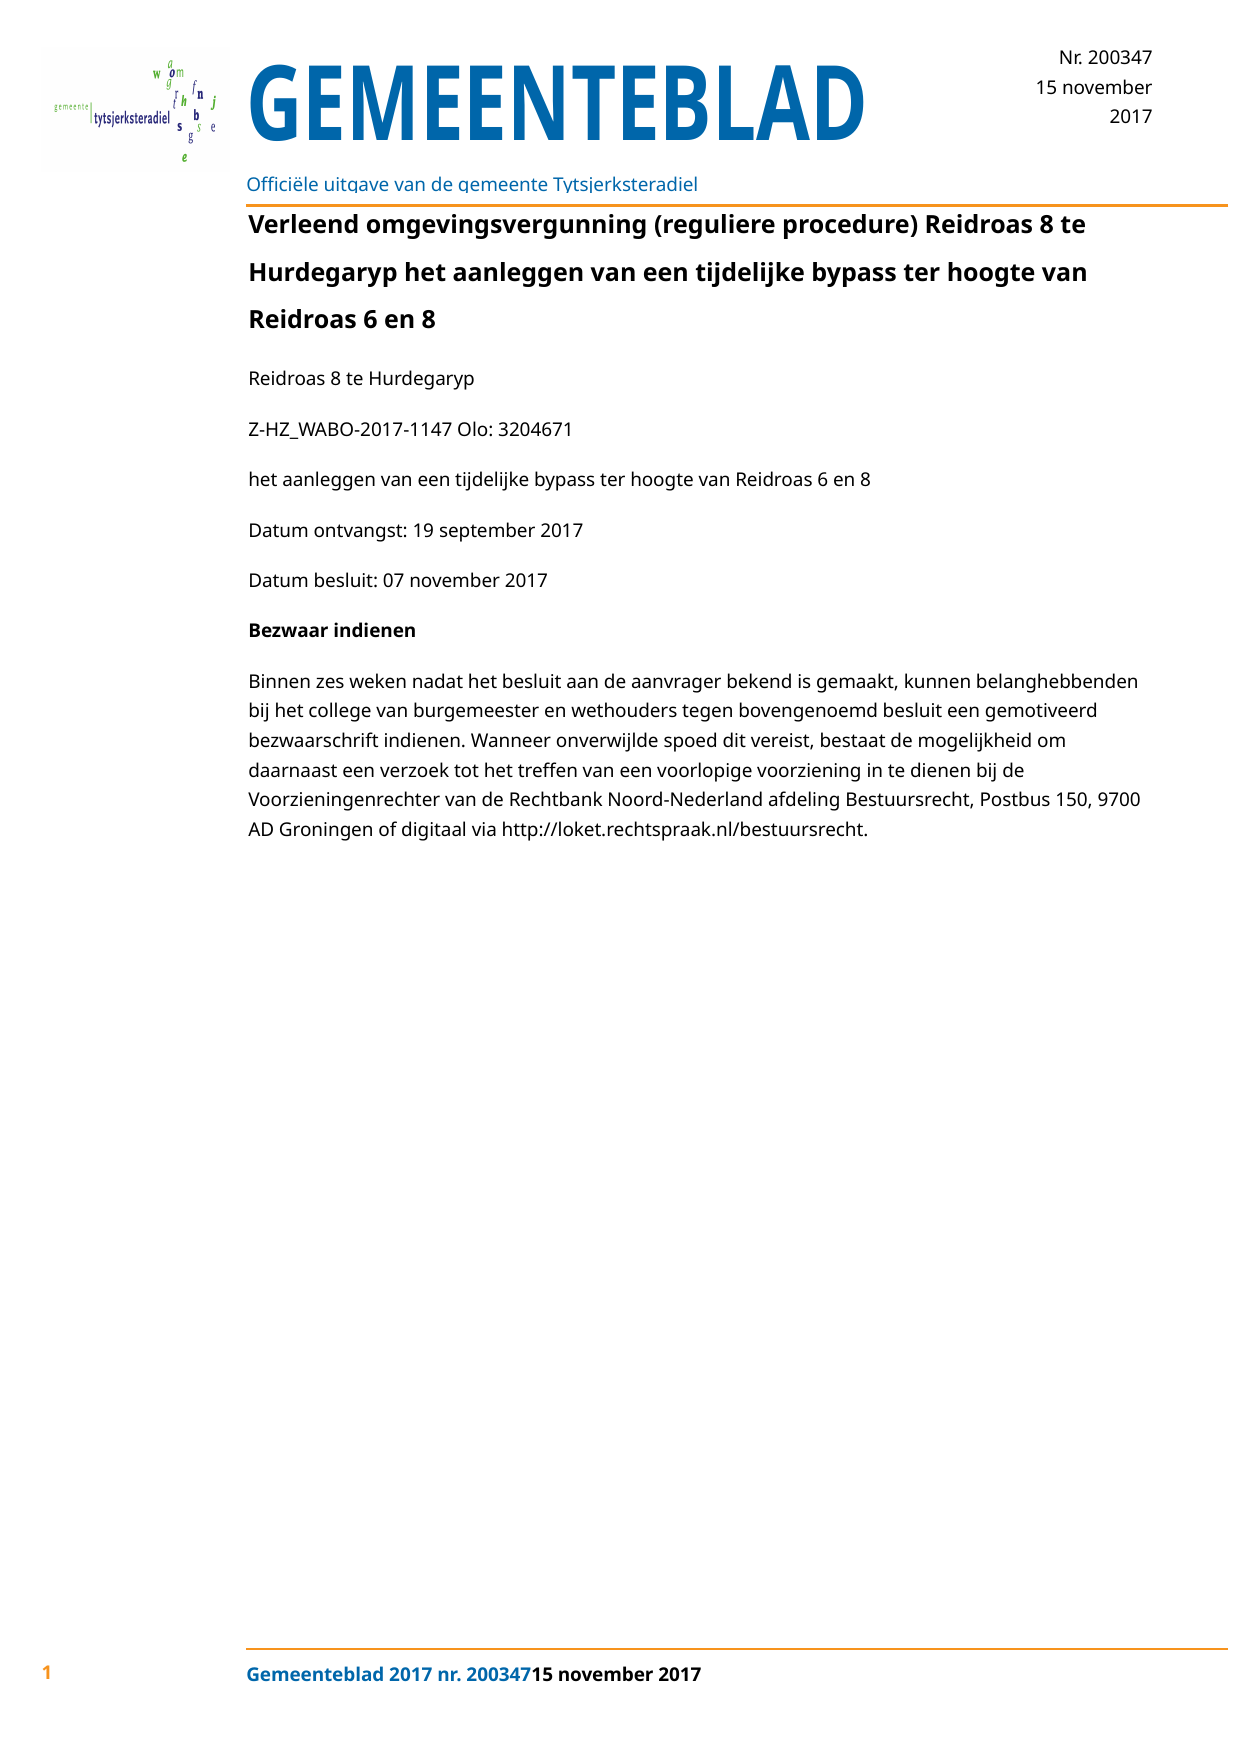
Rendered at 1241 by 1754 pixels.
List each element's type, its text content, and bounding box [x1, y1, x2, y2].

text Datum besluit: 07 november 2017 [248, 567, 1152, 593]
text Verleend omgevingsvergunning (reguliere procedure) Reidroas 8 te Hurdegaryp het aanleggen van een tijdelijke bypass ter hoogte van Reidroas 6 en 8 [248, 207, 1152, 336]
text het aanleggen van een tijdelijke bypass ter hoogte van Reidroas 6 en 8 [248, 466, 1152, 492]
text Binnen zes weken nadat het besluit aan de aanvrager bekend is gemaakt, kunnen belanghebbenden bij het college van burgemeester en wethouders tegen bovengenoemd besluit een gemotiveerd bezwaarschrift indienen. Wanneer onverwijlde spoed dit vereist, bestaat de mogelijkheid om daarnaast een verzoek tot het treffen van een voorlopige voorziening in te dienen bij de Voorzieningenrechter van de Rechtbank Noord-Nederland afdeling Bestuursrecht, Postbus 150, 9700 AD Groningen of digitaal via http://loket.rechtspraak.nl/bestuursrecht. [248, 668, 1152, 842]
picture [41, 47, 231, 172]
text Datum ontvangst: 19 september 2017 [248, 517, 1152, 542]
text Z-HZ_WABO-2017-1147 Olo: 3204671 [248, 416, 1152, 442]
text Reidroas 8 te Hurdegaryp [248, 366, 1152, 391]
text Bezwaar indienen [248, 618, 1152, 643]
